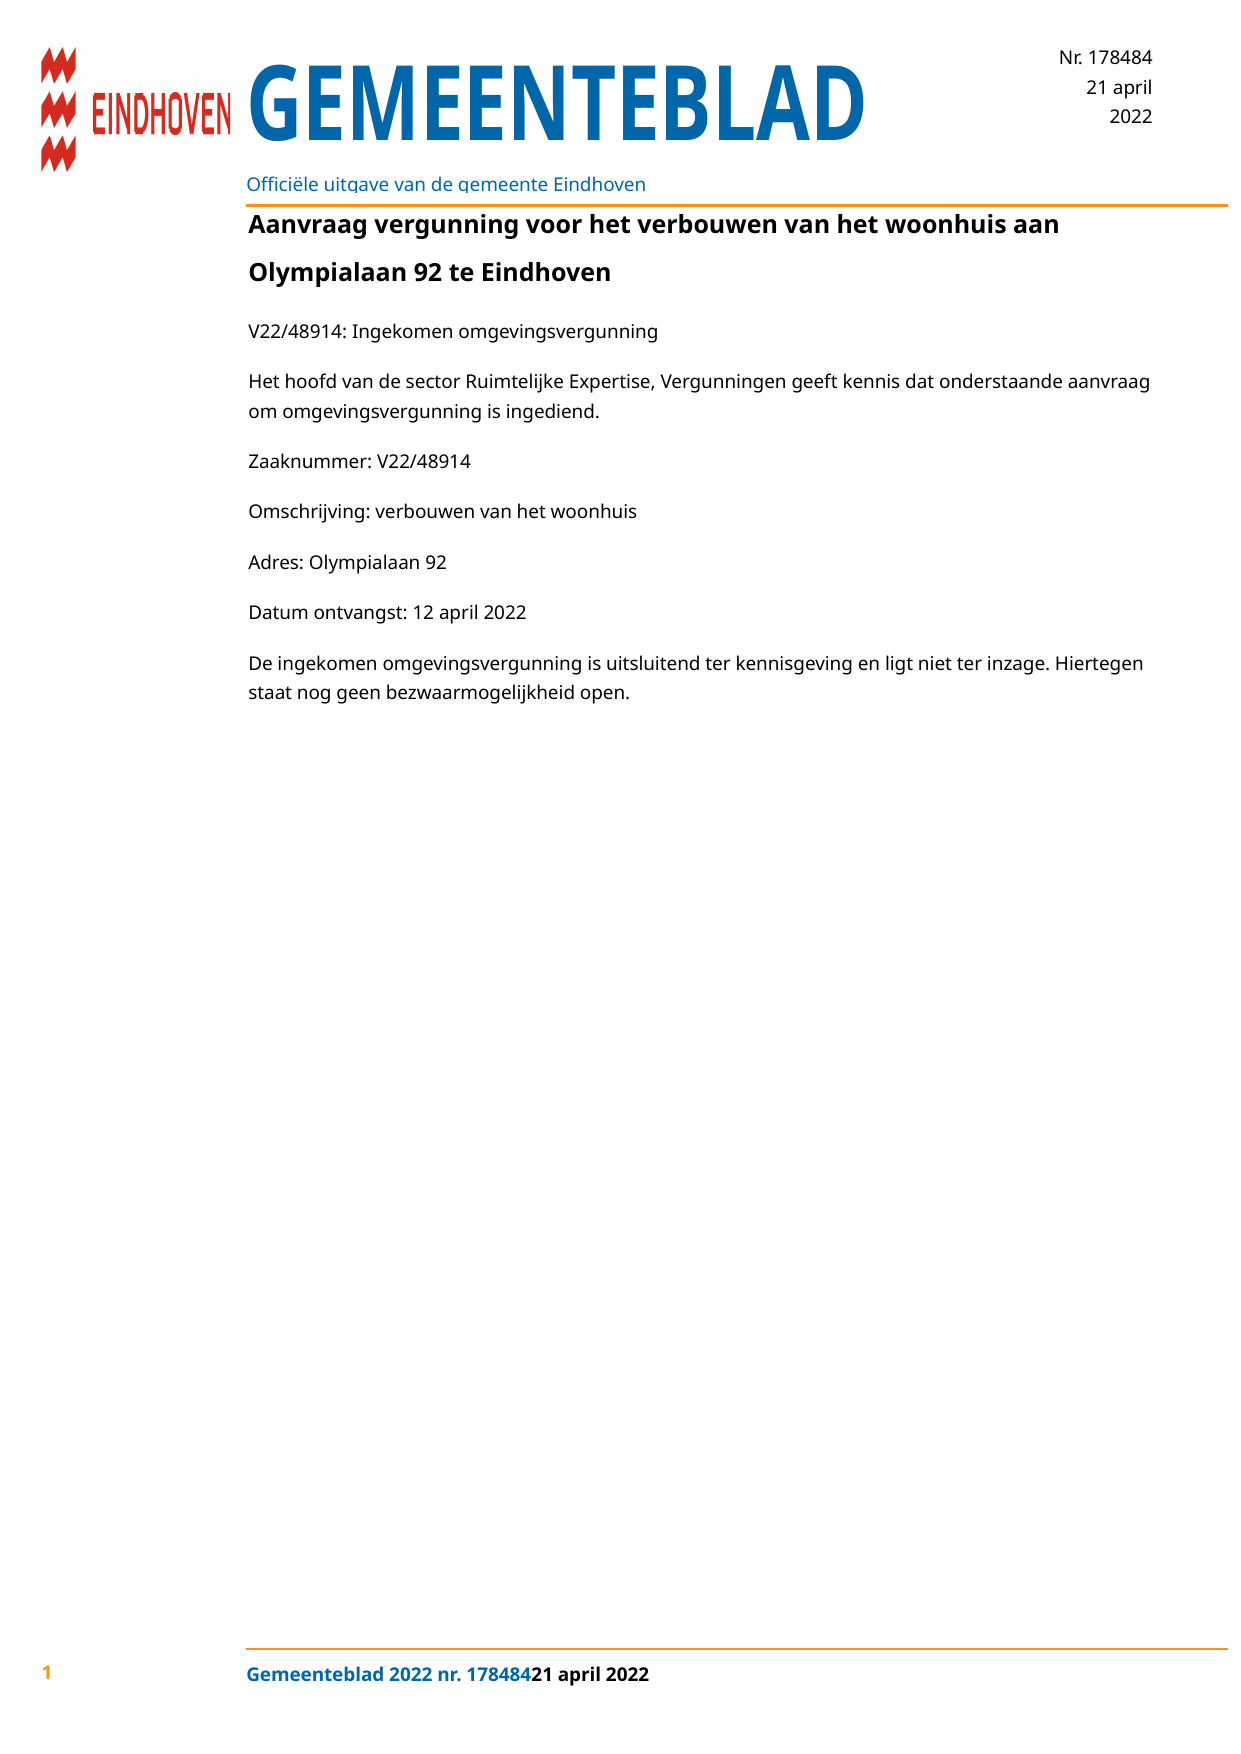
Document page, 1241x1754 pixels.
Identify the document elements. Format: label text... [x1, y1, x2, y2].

text V22/48914: Ingekomen omgevingsvergunning [248, 318, 1152, 344]
text Adres: Olympialaan 92 [248, 549, 1152, 575]
text De ingekomen omgevingsvergunning is uitsluitend ter kennisgeving en ligt niet ter inzage. Hiertegen staat nog geen bezwaarmogelijkheid open. [248, 650, 1152, 705]
text Datum ontvangst: 12 april 2022 [248, 599, 1152, 625]
text Omschrijving: verbouwen van het woonhuis [248, 499, 1152, 524]
picture [41, 47, 231, 172]
text Zaaknummer: V22/48914 [248, 448, 1152, 474]
text Het hoofd van de sector Ruimtelijke Expertise, Vergunningen geeft kennis dat onderstaande aanvraag om omgevingsvergunning is ingediend. [248, 368, 1152, 424]
text Aanvraag vergunning voor het verbouwen van het woonhuis aan Olympialaan 92 te Eindhoven [248, 207, 1152, 288]
